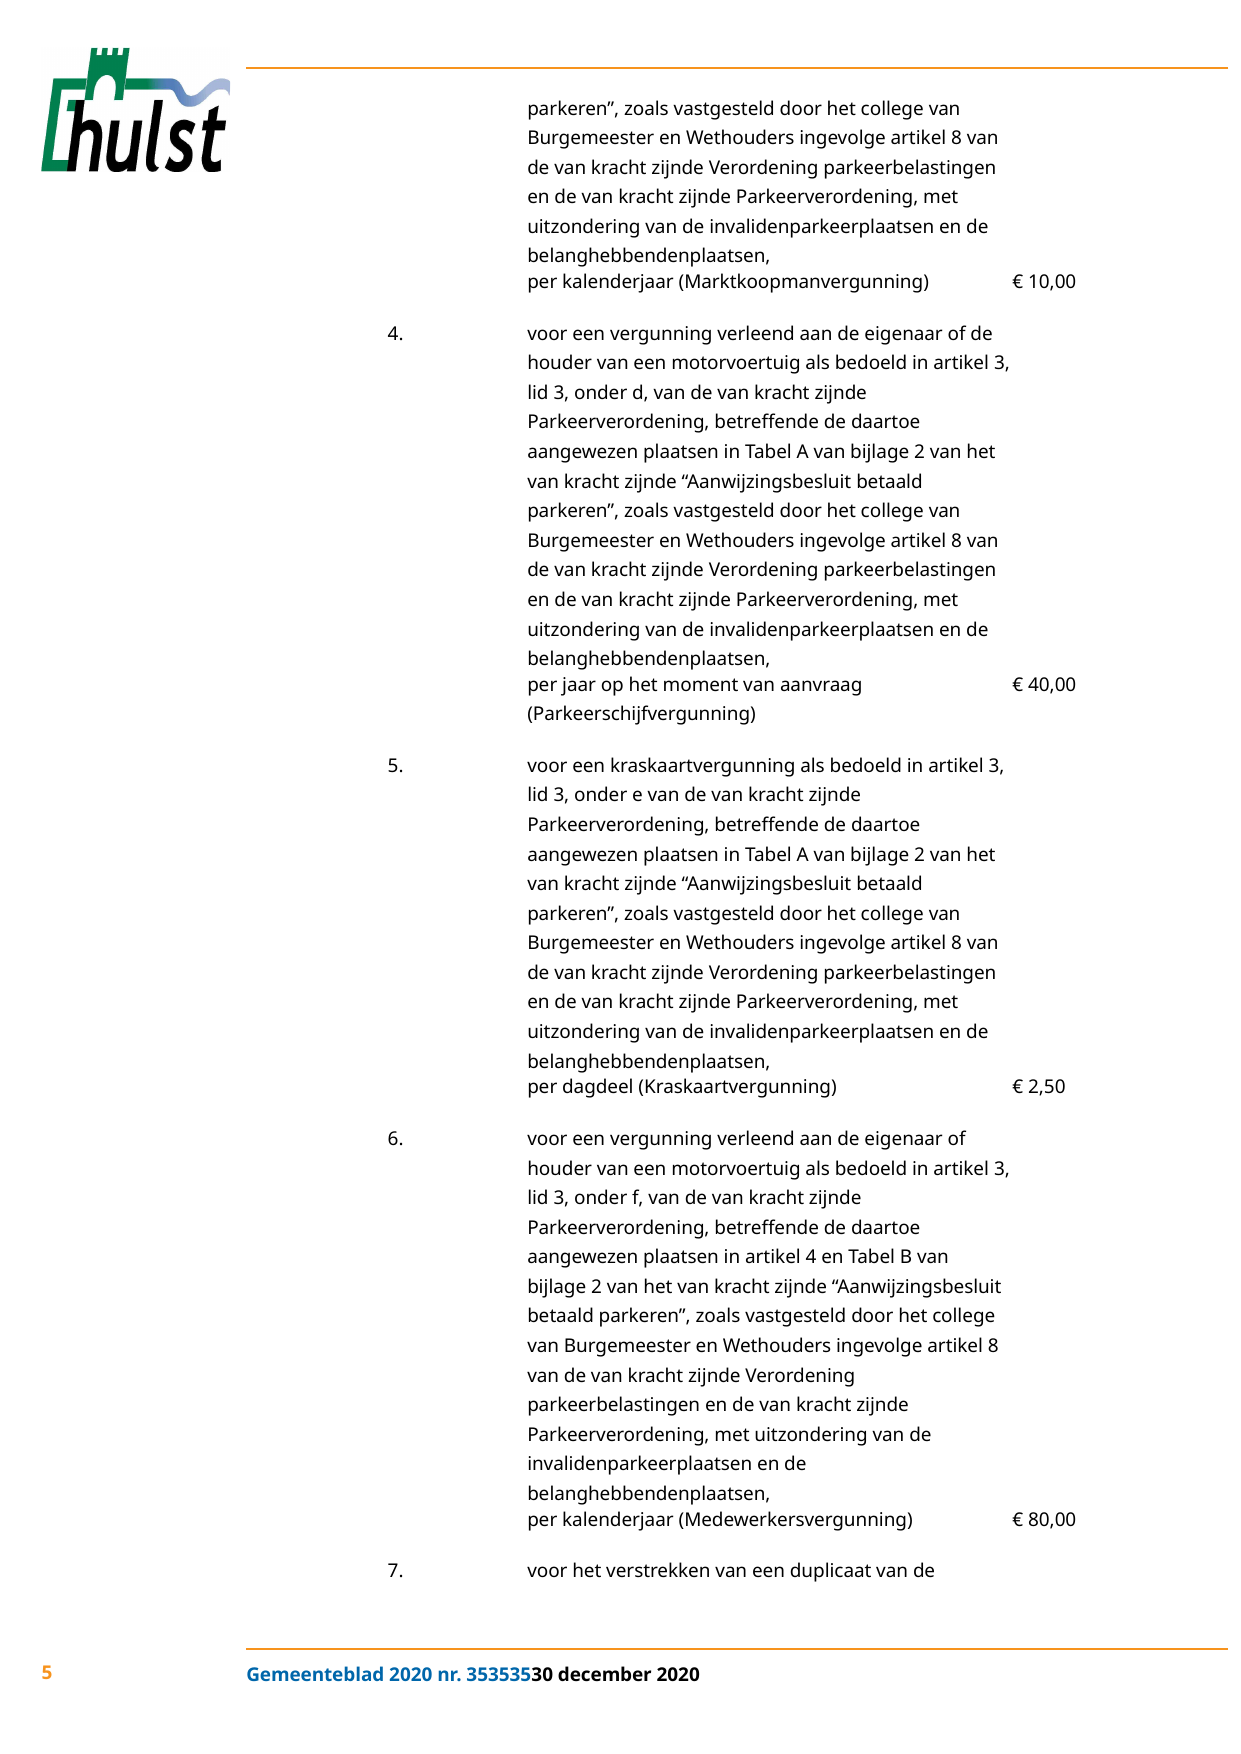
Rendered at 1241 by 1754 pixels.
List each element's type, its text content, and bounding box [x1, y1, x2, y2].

table_cell [388, 1506, 527, 1532]
table_cell [248, 1099, 387, 1125]
table_cell voor een kraskaartvergunning als bedoeld in artikel 3, lid 3, onder e van de van kracht zijnde Parkeerverordening, betreffende de daartoe aangewezen plaatsen in Tabel A van bijlage 2 van het van kracht zijnde “Aanwijzingsbesluit betaald parkeren”, zoals vastgesteld door het college van Burgemeester en Wethouders ingevolge artikel 8 van de van kracht zijnde Verordening parkeerbelastingen en de van kracht zijnde Parkeerverordening, met uitzondering van de invalidenparkeerplaatsen en de belanghebbendenplaatsen, [527, 752, 1012, 1074]
table_cell [1012, 294, 1152, 320]
table_cell [248, 95, 387, 268]
table_cell parkeren”, zoals vastgesteld door het college van Burgemeester en Wethouders ingevolge artikel 8 van de van kracht zijnde Verordening parkeerbelastingen en de van kracht zijnde Parkeerverordening, met uitzondering van de invalidenparkeerplaatsen en de belanghebbendenplaatsen, [527, 95, 1012, 268]
table_cell 6. [388, 1125, 527, 1506]
table_cell [248, 1557, 387, 1583]
table_cell [388, 1099, 527, 1125]
table_cell [388, 1074, 527, 1099]
table_cell [1012, 1557, 1152, 1583]
table_cell € 2,50 [1012, 1074, 1152, 1099]
table_cell [248, 726, 387, 752]
table_cell [248, 1125, 387, 1506]
table_cell [1012, 752, 1152, 1074]
table_cell [248, 1532, 387, 1557]
table_cell per kalenderjaar (Medewerkersvergunning) [527, 1506, 1012, 1532]
table_cell per dagdeel (Kraskaartvergunning) [527, 1074, 1012, 1099]
table_cell [248, 269, 387, 294]
table_cell [248, 1074, 387, 1099]
table_cell [248, 752, 387, 1074]
table_cell [248, 294, 387, 320]
table_cell 4. [388, 320, 527, 671]
table_cell voor een vergunning verleend aan de eigenaar of houder van een motorvoertuig als bedoeld in artikel 3, lid 3, onder f, van de van kracht zijnde Parkeerverordening, betreffende de daartoe aangewezen plaatsen in artikel 4 en Tabel B van bijlage 2 van het van kracht zijnde “Aanwijzingsbesluit betaald parkeren”, zoals vastgesteld door het college van Burgemeester en Wethouders ingevolge artikel 8 van de van kracht zijnde Verordening parkeerbelastingen en de van kracht zijnde Parkeerverordening, met uitzondering van de invalidenparkeerplaatsen en de belanghebbendenplaatsen, [527, 1125, 1012, 1506]
table_cell per kalenderjaar (Marktkoopmanvergunning) [527, 269, 1012, 294]
picture [41, 47, 231, 172]
table_cell [1012, 1125, 1152, 1506]
table_cell voor het verstrekken van een duplicaat van de [527, 1557, 1012, 1583]
table_cell [527, 1099, 1012, 1125]
table_cell [1012, 1099, 1152, 1125]
table_cell [1012, 95, 1152, 268]
table_cell [388, 671, 527, 726]
table_cell [248, 671, 387, 726]
table_cell [1012, 726, 1152, 752]
table_cell [248, 1506, 387, 1532]
table_cell [388, 269, 527, 294]
table_cell [388, 294, 527, 320]
table_cell [527, 726, 1012, 752]
table_cell 5. [388, 752, 527, 1074]
table_cell [1012, 320, 1152, 671]
table_cell [1012, 1532, 1152, 1557]
table_cell [248, 320, 387, 671]
table_cell voor een vergunning verleend aan de eigenaar of de houder van een motorvoertuig als bedoeld in artikel 3, lid 3, onder d, van de van kracht zijnde Parkeerverordening, betreffende de daartoe aangewezen plaatsen in Tabel A van bijlage 2 van het van kracht zijnde “Aanwijzingsbesluit betaald parkeren”, zoals vastgesteld door het college van Burgemeester en Wethouders ingevolge artikel 8 van de van kracht zijnde Verordening parkeerbelastingen en de van kracht zijnde Parkeerverordening, met uitzondering van de invalidenparkeerplaatsen en de belanghebbendenplaatsen, [527, 320, 1012, 671]
table_cell [388, 95, 527, 268]
table_cell per jaar op het moment van aanvraag (Parkeerschijfvergunning) [527, 671, 1012, 726]
table_cell € 40,00 [1012, 671, 1152, 726]
table_cell [388, 1532, 527, 1557]
table_cell € 10,00 [1012, 269, 1152, 294]
table_cell [388, 726, 527, 752]
table_cell [527, 294, 1012, 320]
table_cell [527, 1532, 1012, 1557]
table_cell € 80,00 [1012, 1506, 1152, 1532]
table_cell 7. [388, 1557, 527, 1583]
